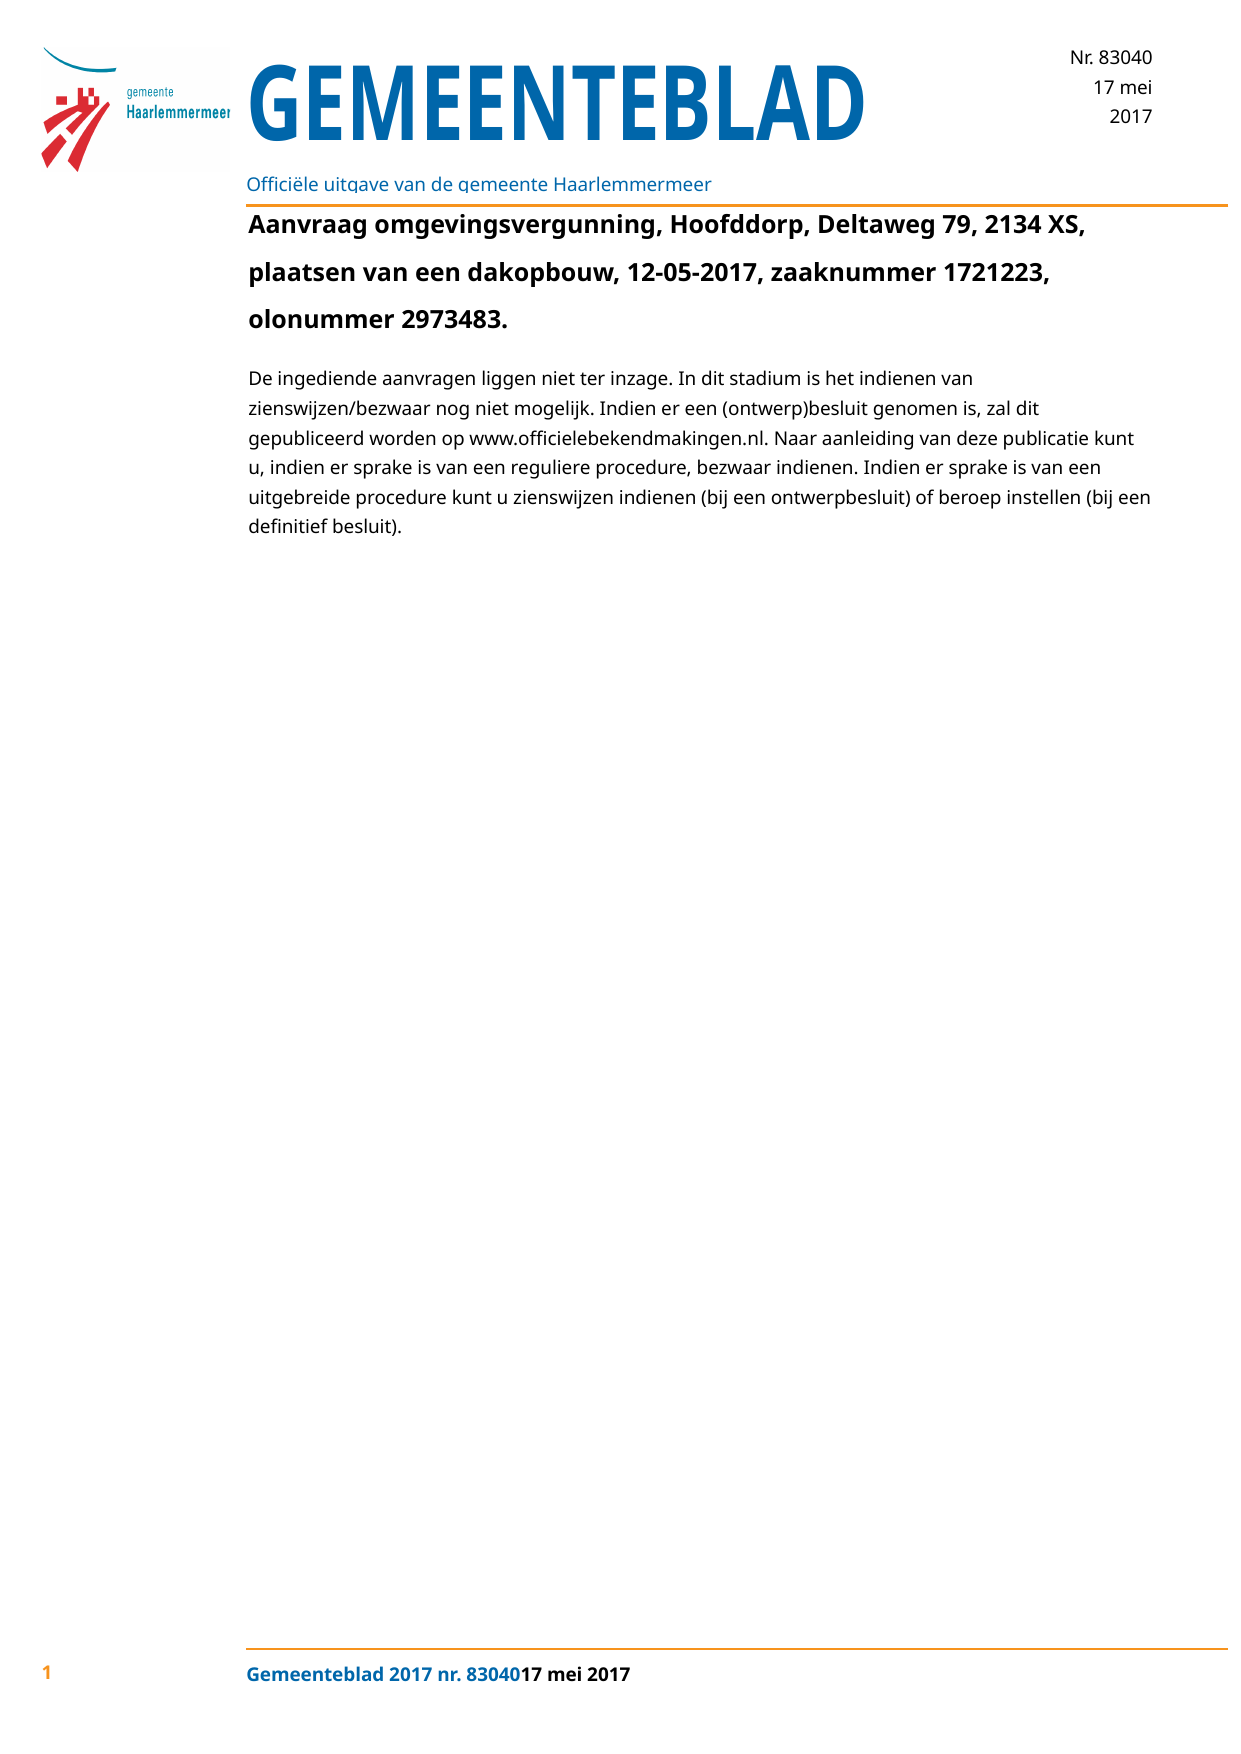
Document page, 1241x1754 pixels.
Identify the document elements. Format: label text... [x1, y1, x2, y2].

picture [41, 47, 231, 172]
text Aanvraag omgevingsvergunning, Hoofddorp, Deltaweg 79, 2134 XS, plaatsen van een dakopbouw, 12-05-2017, zaaknummer 1721223, olonummer 2973483. [248, 207, 1152, 336]
text De ingediende aanvragen liggen niet ter inzage. In dit stadium is het indienen van zienswijzen/bezwaar nog niet mogelijk. Indien er een (ontwerp)besluit genomen is, zal dit gepubliceerd worden op www.officielebekendmakingen.nl. Naar aanleiding van deze publicatie kunt u, indien er sprake is van een reguliere procedure, bezwaar indienen. Indien er sprake is van een uitgebreide procedure kunt u zienswijzen indienen (bij een ontwerpbesluit) of beroep instellen (bij een definitief besluit). [248, 366, 1152, 539]
